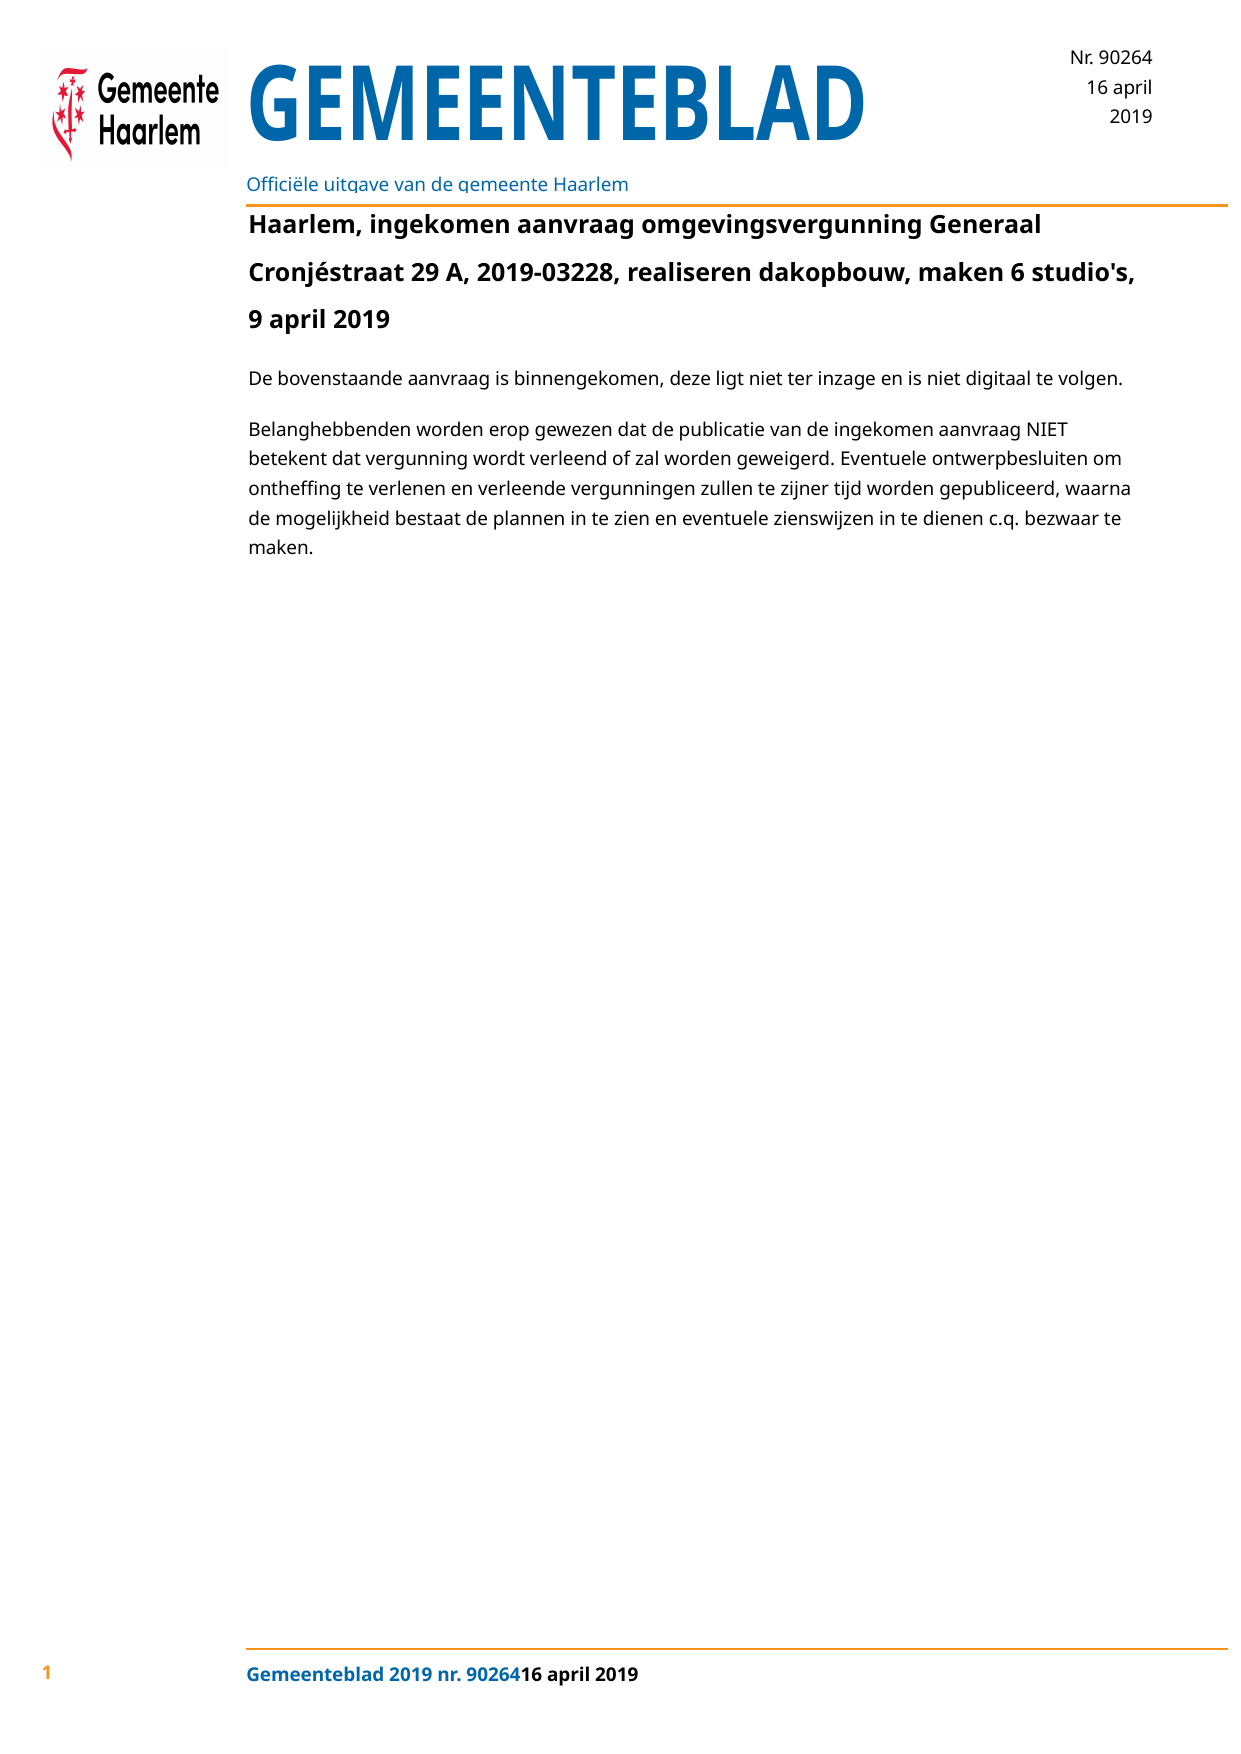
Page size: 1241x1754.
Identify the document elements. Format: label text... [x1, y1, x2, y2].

text Haarlem, ingekomen aanvraag omgevingsvergunning Generaal Cronjéstraat 29 A, 2019-03228, realiseren dakopbouw, maken 6 studio's, 9 april 2019 [248, 207, 1152, 336]
text De bovenstaande aanvraag is binnengekomen, deze ligt niet ter inzage en is niet digitaal te volgen. [248, 366, 1152, 391]
text Belanghebbenden worden erop gewezen dat de publicatie van de ingekomen aanvraag NIET betekent dat vergunning wordt verleend of zal worden geweigerd. Eventuele ontwerpbesluiten om ontheffing te verlenen en verleende vergunningen zullen te zijner tijd worden gepubliceerd, waarna de mogelijkheid bestaat de plannen in te zien en eventuele zienswijzen in te dienen c.q. bezwaar te maken. [248, 416, 1152, 560]
picture [41, 47, 231, 172]
